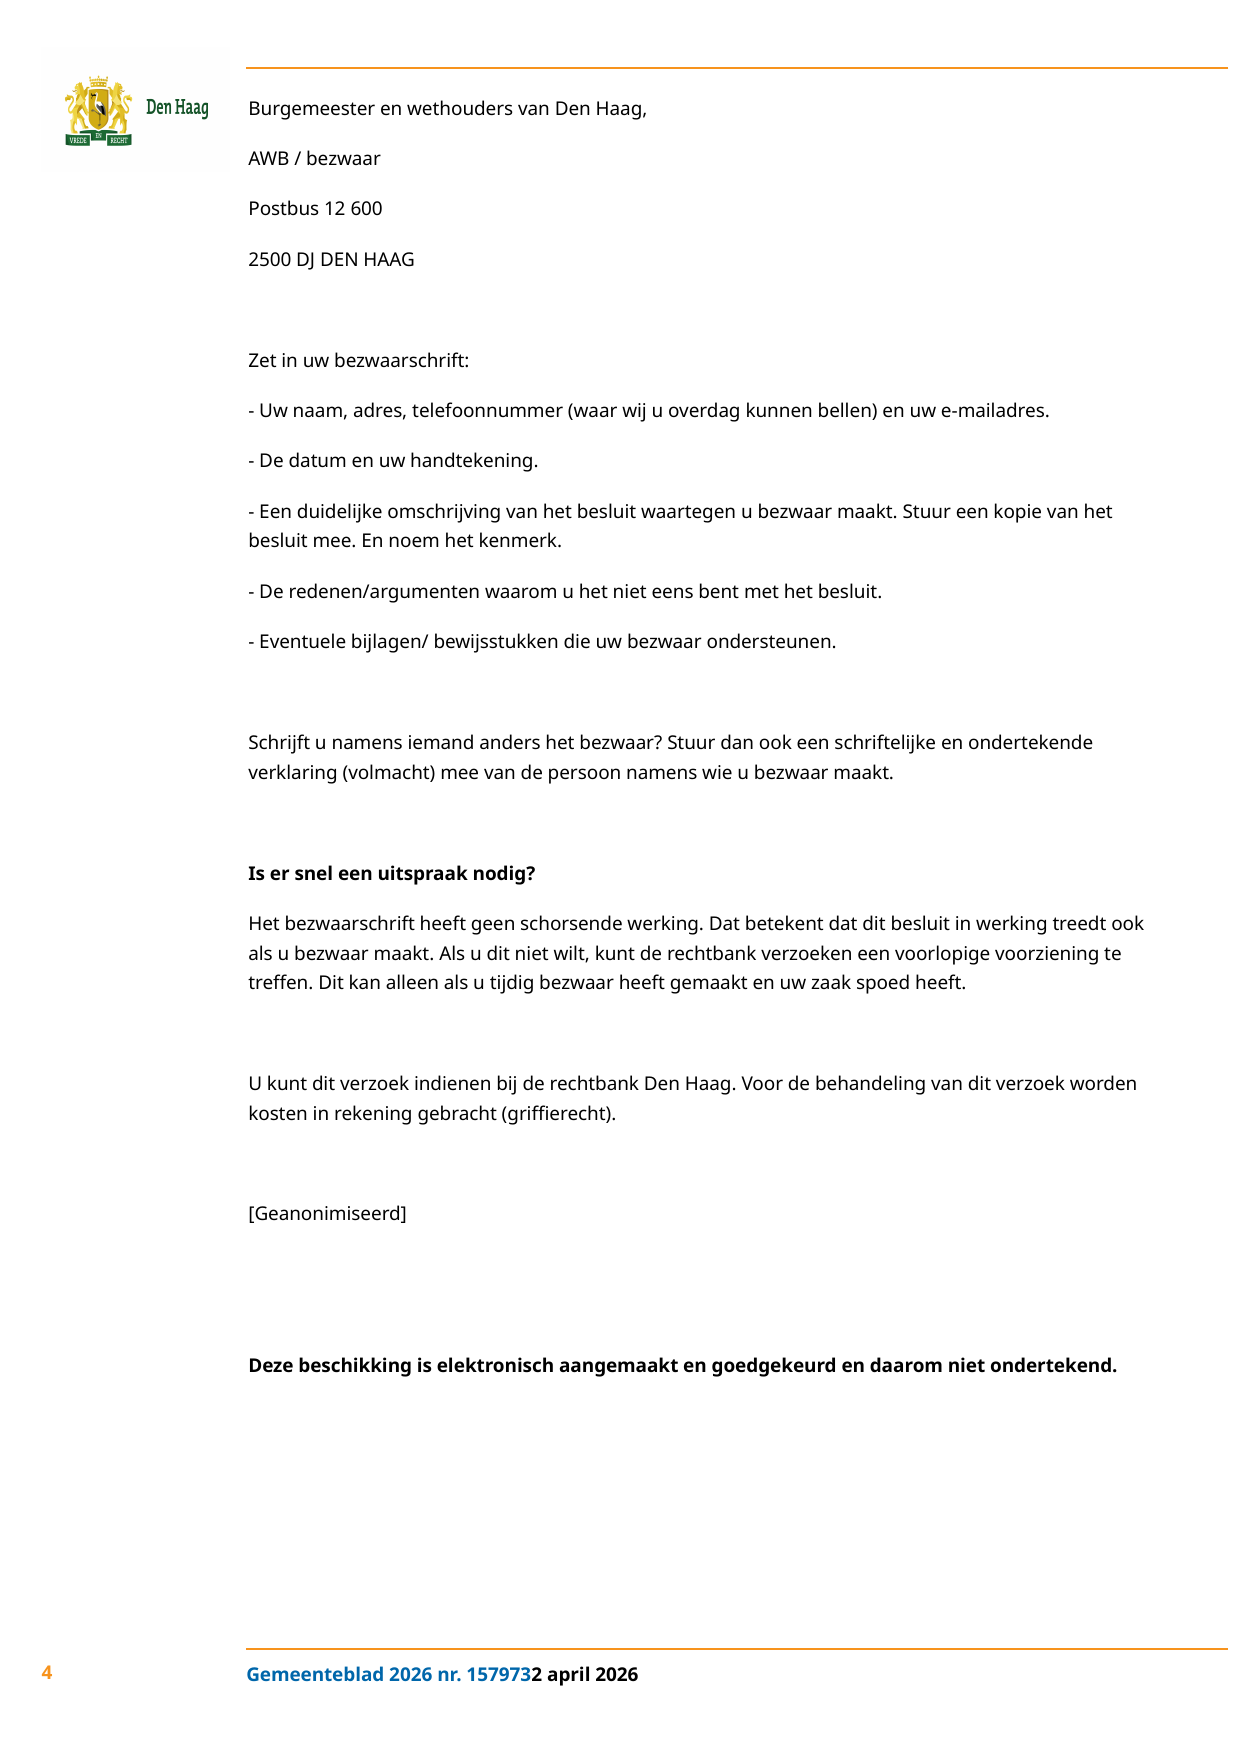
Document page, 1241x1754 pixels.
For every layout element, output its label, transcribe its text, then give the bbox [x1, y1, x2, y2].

picture [41, 47, 231, 172]
text 2500 DJ DEN HAAG [248, 246, 1152, 272]
text - Een duidelijke omschrijving van het besluit waartegen u bezwaar maakt. Stuur een kopie van het besluit mee. En noem het kenmerk. [248, 498, 1152, 553]
text Deze beschikking is elektronisch aangemaakt en goedgekeurd en daarom niet ondertekend. [248, 1352, 1152, 1378]
text Postbus 12 600 [248, 196, 1152, 221]
text Het bezwaarschrift heeft geen schorsende werking. Dat betekent dat dit besluit in werking treedt ook als u bezwaar maakt. Als u dit niet wilt, kunt de rechtbank verzoeken een voorlopige voorziening te treffen. Dit kan alleen als u tijdig bezwaar heeft gemaakt en uw zaak spoed heeft. [248, 910, 1152, 995]
text Burgemeester en wethouders van Den Haag, [248, 95, 1152, 121]
text - De redenen/argumenten waarom u het niet eens bent met het besluit. [248, 578, 1152, 604]
text Is er snel een uitspraak nodig? [248, 860, 1152, 886]
text - Uw naam, adres, telefoonnummer (waar wij u overdag kunnen bellen) en uw e-mailadres. [248, 397, 1152, 423]
text Zet in uw bezwaarschrift: [248, 347, 1152, 373]
text Schrijft u namens iemand anders het bezwaar? Stuur dan ook een schriftelijke en ondertekende verklaring (volmacht) mee van de persoon namens wie u bezwaar maakt. [248, 729, 1152, 785]
text U kunt dit verzoek indienen bij de rechtbank Den Haag. Voor de behandeling van dit verzoek worden kosten in rekening gebracht (griffierecht). [248, 1070, 1152, 1126]
text AWB / bezwaar [248, 145, 1152, 171]
text - De datum en uw handtekening. [248, 448, 1152, 473]
text [Geanonimiseerd] [248, 1201, 1152, 1226]
text - Eventuele bijlagen/ bewijsstukken die uw bezwaar ondersteunen. [248, 628, 1152, 654]
